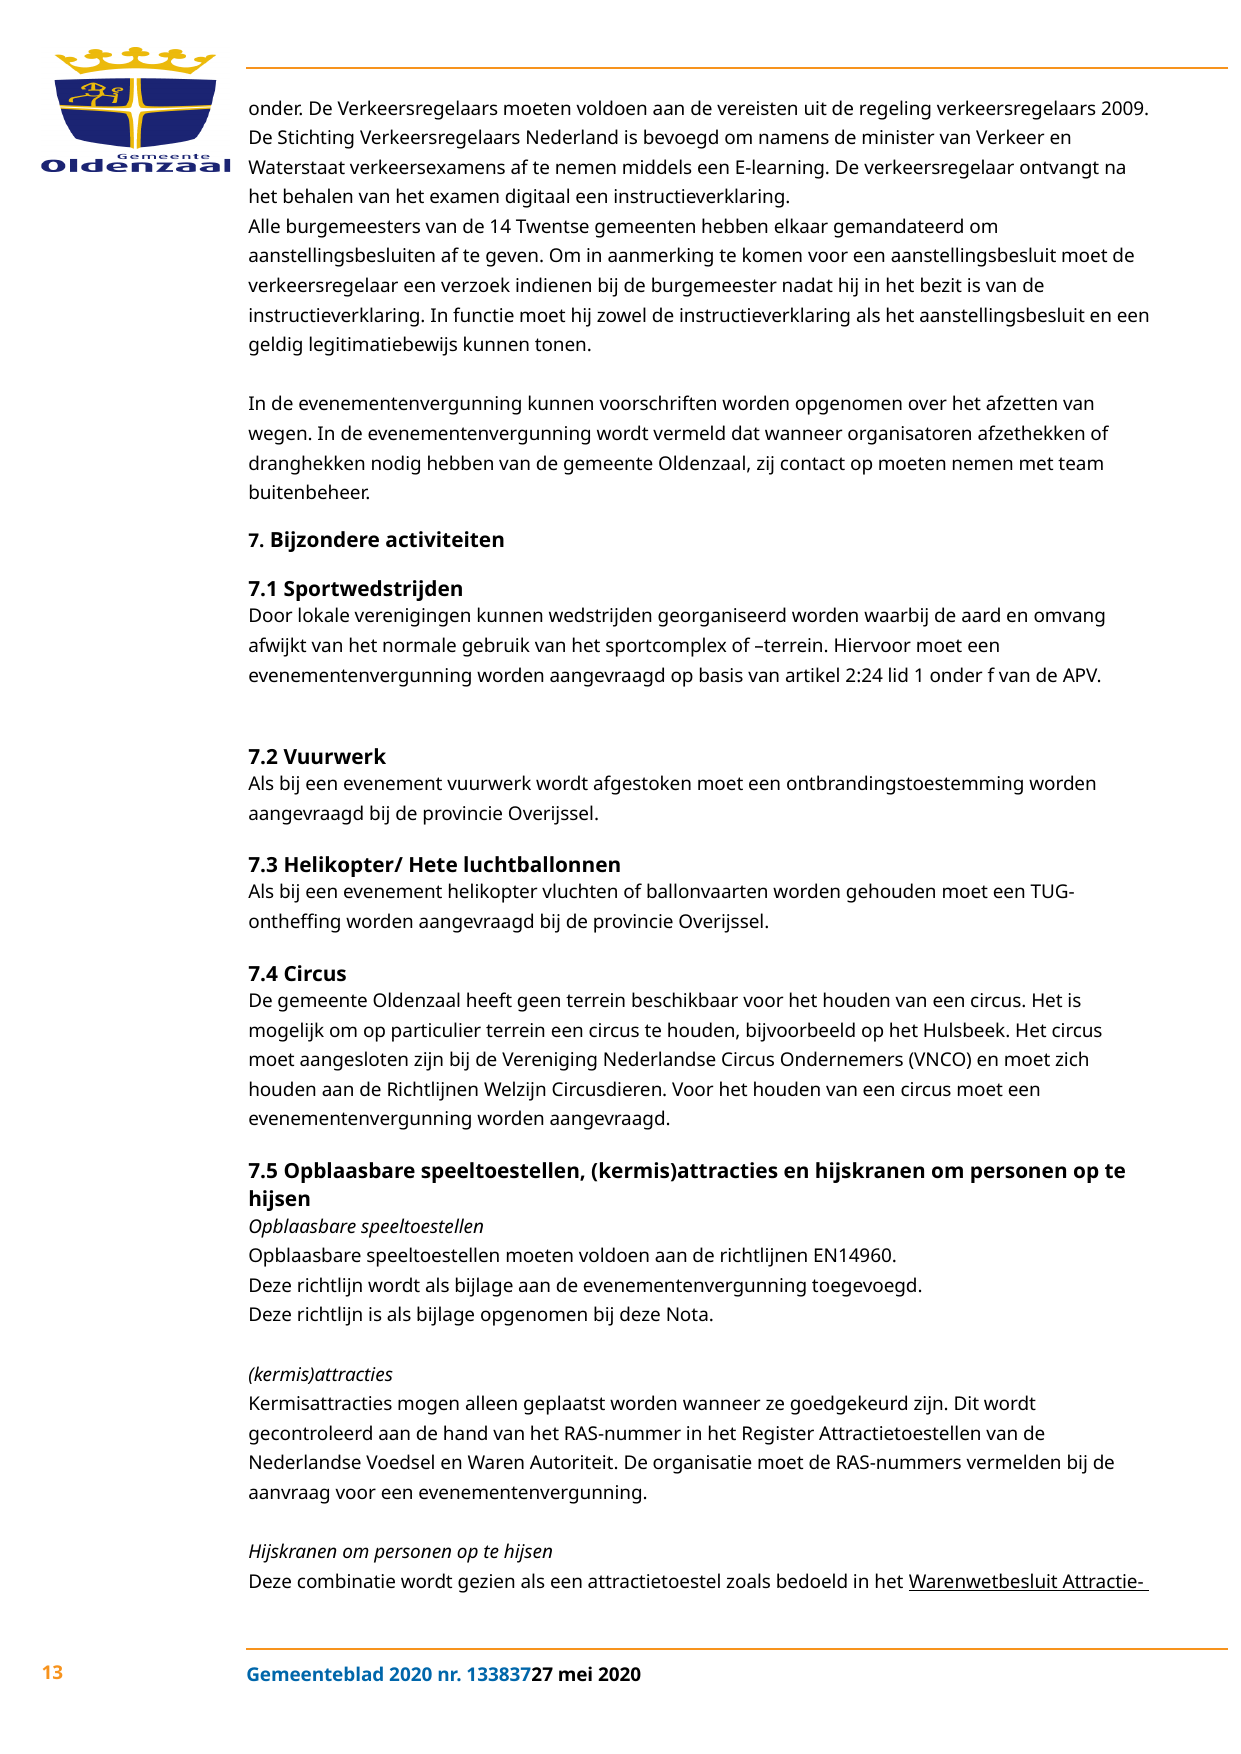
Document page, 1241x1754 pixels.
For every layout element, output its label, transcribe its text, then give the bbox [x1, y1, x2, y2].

text Deze richtlijn is als bijlage opgenomen bij deze Nota. [248, 1302, 1152, 1327]
text Kermisattracties mogen alleen geplaatst worden wanneer ze goedgekeurd zijn. Dit wordt gecontroleerd aan de hand van het RAS-nummer in het Register Attractietoestellen van de Nederlandse Voedsel en Waren Autoriteit. De organisatie moet de RAS-nummers vermelden bij de aanvraag voor een evenementenvergunning. [248, 1390, 1152, 1505]
text Als bij een evenement vuurwerk wordt afgestoken moet een ontbrandingstoestemming worden aangevraagd bij de provincie Overijssel. [248, 770, 1152, 826]
text 7.2 Vuurwerk [248, 742, 1152, 770]
picture [41, 47, 231, 172]
text Opblaasbare speeltoestellen [248, 1213, 1152, 1238]
text onder. De Verkeersregelaars moeten voldoen aan de vereisten uit de regeling verkeersregelaars 2009. De Stichting Verkeersregelaars Nederland is bevoegd om namens de minister van Verkeer en Waterstaat verkeersexamens af te nemen middels een E-learning. De verkeersregelaar ontvangt na het behalen van het examen digitaal een instructieverklaring. [248, 95, 1152, 209]
text Opblaasbare speeltoestellen moeten voldoen aan de richtlijnen EN14960. [248, 1242, 1152, 1268]
text 7.5 Opblaasbare speeltoestellen, (kermis)attracties en hijskranen om personen op te hijsen [248, 1156, 1152, 1213]
text 7. Bijzondere activiteiten [248, 525, 1152, 553]
text Deze richtlijn wordt als bijlage aan de evenementenvergunning toegevoegd. [248, 1272, 1152, 1298]
text Door lokale verenigingen kunnen wedstrijden georganiseerd worden waarbij de aard en omvang afwijkt van het normale gebruik van het sportcomplex of –terrein. Hiervoor moet een evenementenvergunning worden aangevraagd op basis van artikel 2:24 lid 1 onder f van de APV. [248, 603, 1152, 688]
text Alle burgemeesters van de 14 Twentse gemeenten hebben elkaar gemandateerd om aanstellingsbesluiten af te geven. Om in aanmerking te komen voor een aanstellingsbesluit moet de verkeersregelaar een verzoek indienen bij de burgemeester nadat hij in het bezit is van de instructieverklaring. In functie moet hij zowel de instructieverklaring als het aanstellingsbesluit en een geldig legitimatiebewijs kunnen tonen. [248, 213, 1152, 357]
text De gemeente Oldenzaal heeft geen terrein beschikbaar voor het houden van een circus. Het is mogelijk om op particulier terrein een circus te houden, bijvoorbeeld op het Hulsbeek. Het circus moet aangesloten zijn bij de Vereniging Nederlandse Circus Ondernemers (VNCO) en moet zich houden aan de Richtlijnen Welzijn Circusdieren. Voor het houden van een circus moet een evenementenvergunning worden aangevraagd. [248, 987, 1152, 1131]
text Deze combinatie wordt gezien als een attractietoestel zoals bedoeld in het Warenwetbesluit Attractie- [248, 1568, 1152, 1593]
text (kermis)attracties [248, 1361, 1152, 1386]
text In de evenementenvergunning kunnen voorschriften worden opgenomen over het afzetten van wegen. In de evenementenvergunning wordt vermeld dat wanneer organisatoren afzethekken of dranghekken nodig hebben van de gemeente Oldenzaal, zij contact op moeten nemen met team buitenbeheer. [248, 391, 1152, 505]
text 7.1 Sportwedstrijden [248, 574, 1152, 603]
text Als bij een evenement helikopter vluchten of ballonvaarten worden gehouden moet een TUG-ontheffing worden aangevraagd bij de provincie Overijssel. [248, 879, 1152, 934]
text Hijskranen om personen op te hijsen [248, 1538, 1152, 1564]
text 7.3 Helikopter/ Hete luchtballonnen [248, 850, 1152, 879]
text 7.4 Circus [248, 959, 1152, 987]
